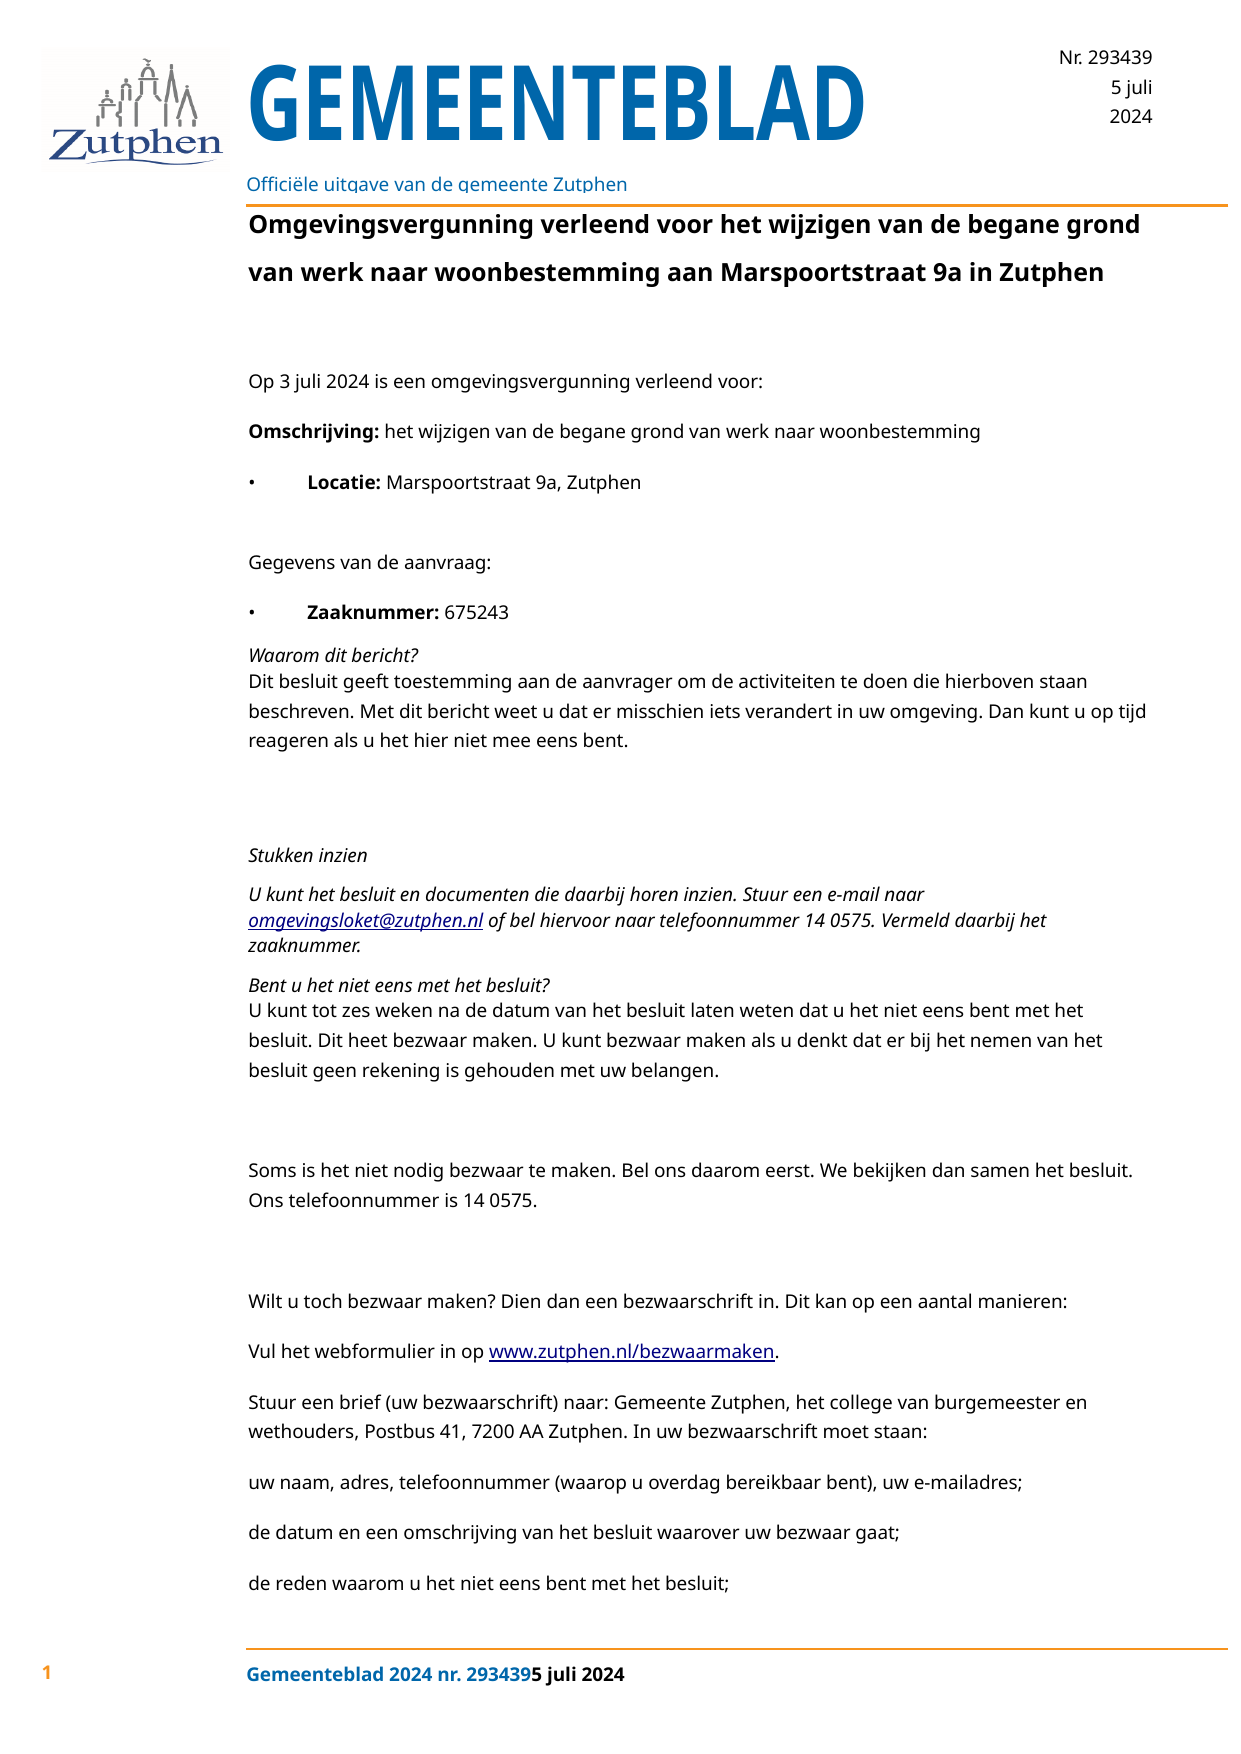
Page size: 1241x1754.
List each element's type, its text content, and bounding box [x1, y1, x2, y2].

text de datum en een omschrijving van het besluit waarover uw bezwaar gaat; [248, 1519, 1152, 1545]
text Wilt u toch bezwaar maken? Dien dan een bezwaarschrift in. Dit kan op een aantal manieren: [248, 1288, 1152, 1314]
text Op 3 juli 2024 is een omgevingsvergunning verleend voor: [248, 368, 1152, 394]
text Waarom dit bericht? [248, 643, 1152, 668]
text de reden waarom u het niet eens bent met het besluit; [248, 1570, 1152, 1596]
text Vul het webformulier in op www.zutphen.nl/bezwaarmaken. [248, 1338, 1152, 1364]
list Locatie: Marspoortstraat 9a, Zutphen [248, 469, 1152, 495]
picture [41, 47, 231, 172]
text Soms is het niet nodig bezwaar te maken. Bel ons daarom eerst. We bekijken dan samen het besluit. Ons telefoonnummer is 14 0575. [248, 1158, 1152, 1213]
text Dit besluit geeft toestemming aan de aanvrager om de activiteiten te doen die hierboven staan beschreven. Met dit bericht weet u dat er misschien iets verandert in uw omgeving. Dan kunt u op tijd reageren als u het hier niet mee eens bent. [248, 668, 1152, 753]
text Stuur een brief (uw bezwaarschrift) naar: Gemeente Zutphen, het college van burgemeester en wethouders, Postbus 41, 7200 AA Zutphen. In uw bezwaarschrift moet staan: [248, 1389, 1152, 1444]
text Omgevingsvergunning verleend voor het wijzigen van de begane grond van werk naar woonbestemming aan Marspoortstraat 9a in Zutphen [248, 207, 1152, 288]
text Omschrijving: het wijzigen van de begane grond van werk naar woonbestemming [248, 419, 1152, 444]
text Bent u het niet eens met het besluit? [248, 972, 1152, 998]
text U kunt tot zes weken na de datum van het besluit laten weten dat u het niet eens bent met het besluit. Dit heet bezwaar maken. U kunt bezwaar maken als u denkt dat er bij het nemen van het besluit geen rekening is gehouden met uw belangen. [248, 998, 1152, 1083]
text U kunt het besluit en documenten die daarbij horen inzien. Stuur een e-mail naar omgevingsloket@zutphen.nl of bel hiervoor naar telefoonnummer 14 0575. Vermeld daarbij het zaaknummer. [248, 881, 1152, 958]
text Stukken inzien [248, 842, 1152, 868]
text uw naam, adres, telefoonnummer (waarop u overdag bereikbaar bent), uw e-mailadres; [248, 1469, 1152, 1495]
text Gegevens van de aanvraag: [248, 549, 1152, 575]
list Zaaknummer: 675243 [248, 599, 1152, 625]
